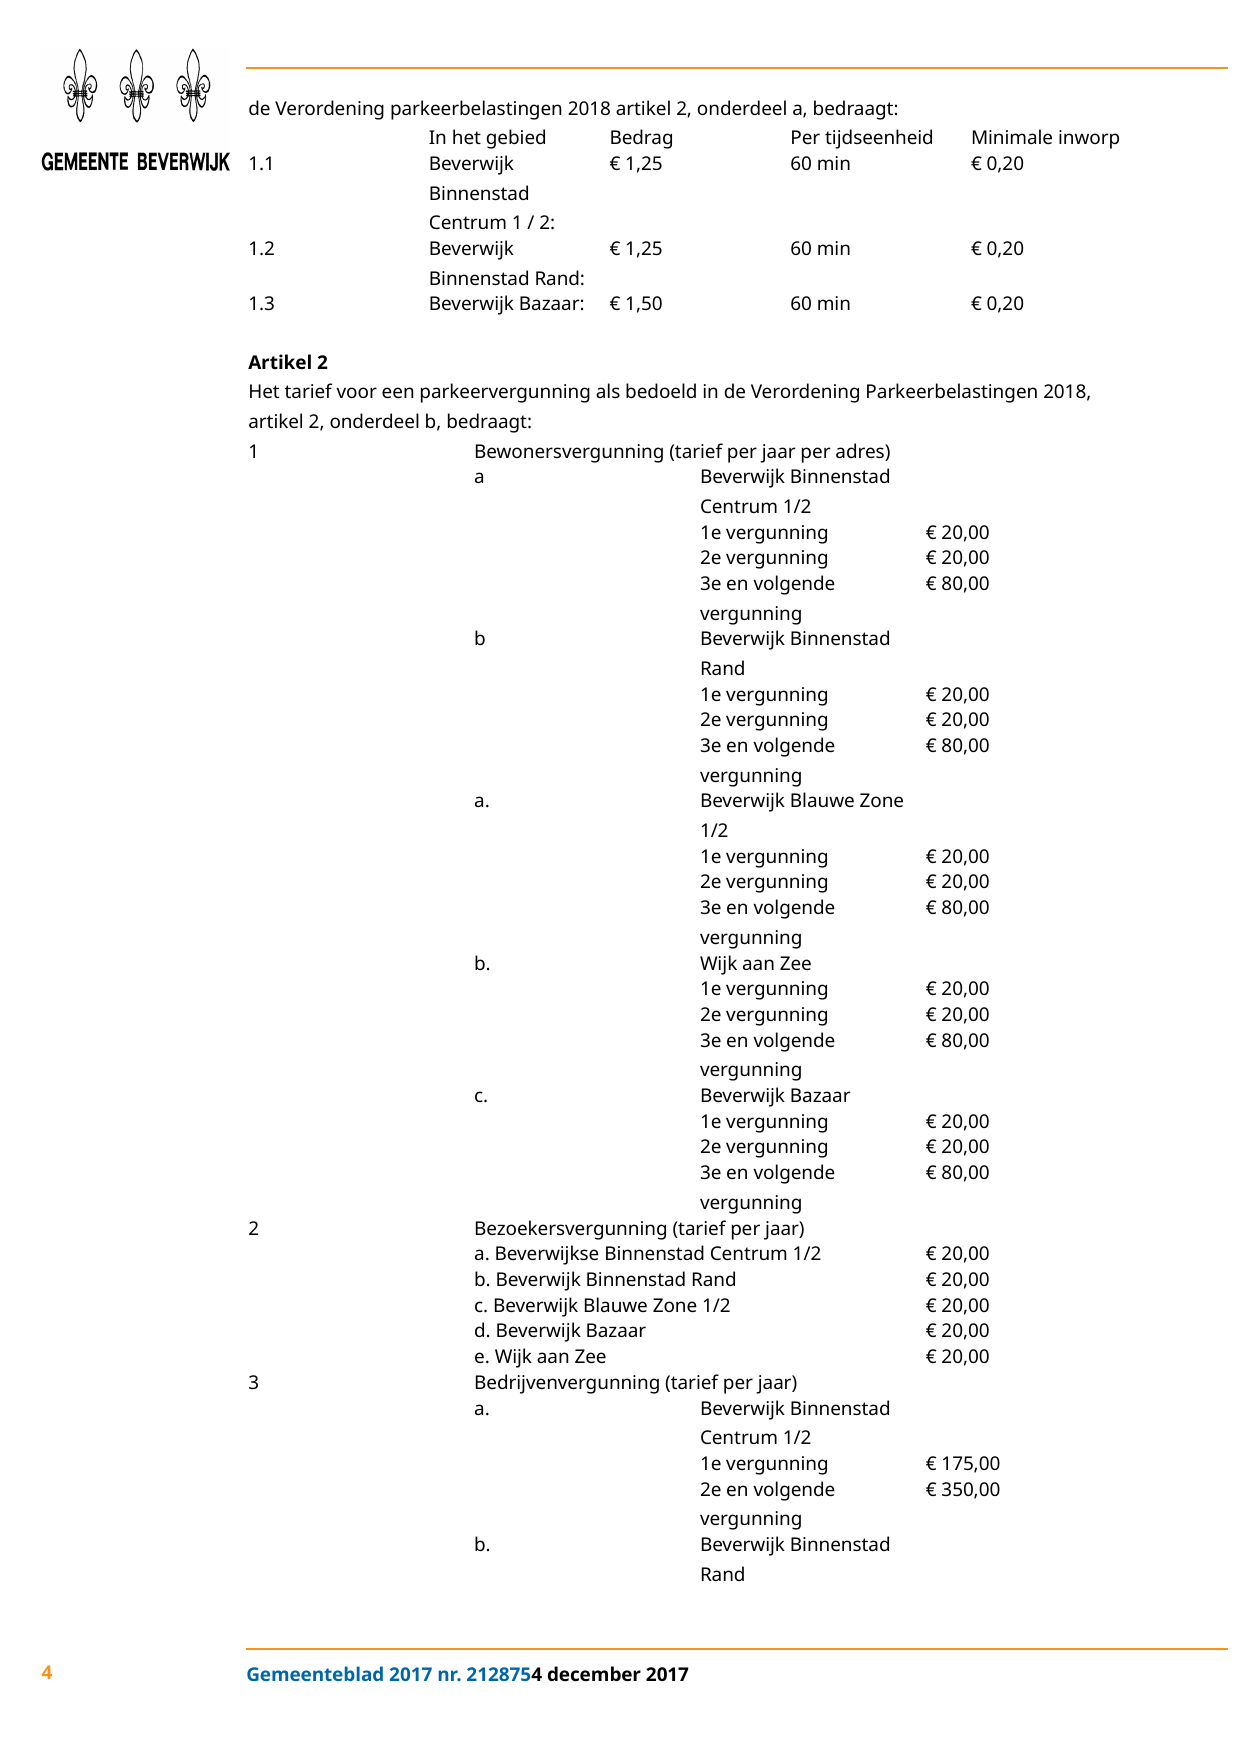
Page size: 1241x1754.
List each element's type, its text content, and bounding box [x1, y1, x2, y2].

table_cell 3 [248, 1369, 474, 1395]
table_cell 3e en volgende vergunning [700, 1027, 926, 1082]
table_cell € 20,00 [926, 1001, 1152, 1027]
table_cell [474, 843, 700, 869]
table_header Bewonersvergunning (tarief per jaar per adres) [474, 438, 926, 463]
table_cell [248, 519, 474, 544]
table_cell [926, 1531, 1152, 1587]
table_cell c. [474, 1082, 700, 1108]
table_cell 1.3 [248, 290, 429, 316]
table_cell [474, 869, 700, 894]
table_cell 1e vergunning [700, 1450, 926, 1476]
table_cell [474, 1160, 700, 1215]
table_cell [248, 1395, 474, 1450]
table_cell c. Beverwijk Blauwe Zone 1/2 [474, 1292, 926, 1318]
table_cell € 20,00 [926, 1266, 1152, 1292]
table_cell [474, 895, 700, 950]
table_cell [926, 464, 1152, 519]
table_cell Beverwijk Binnenstad Rand [700, 626, 926, 681]
table_cell € 0,20 [971, 290, 1152, 316]
table_cell € 0,20 [971, 150, 1152, 235]
table_cell 2e vergunning [700, 1001, 926, 1027]
table_cell 3e en volgende vergunning [700, 733, 926, 788]
table_cell 2e vergunning [700, 869, 926, 894]
table_cell [474, 733, 700, 788]
table_cell a. [474, 1395, 700, 1450]
table_cell Beverwijk Binnenstad Centrum 1/2 [700, 1395, 926, 1450]
table_cell € 1,50 [609, 290, 790, 316]
table_cell € 1,25 [609, 150, 790, 235]
table_cell [248, 1001, 474, 1027]
table_cell [248, 733, 474, 788]
table_cell [248, 1241, 474, 1266]
table_cell b. [474, 1531, 700, 1587]
table_cell € 80,00 [926, 570, 1152, 626]
table_cell € 20,00 [926, 843, 1152, 869]
table_header Minimale inworp [971, 125, 1152, 150]
table_cell 60 min [790, 150, 971, 235]
table_cell [248, 681, 474, 707]
table_cell 2e vergunning [700, 707, 926, 732]
table_cell [474, 545, 700, 570]
table_cell b. Beverwijk Binnenstad Rand [474, 1266, 926, 1292]
table_cell 3e en volgende vergunning [700, 1160, 926, 1215]
table_cell € 1,25 [609, 235, 790, 290]
picture [41, 47, 231, 172]
table_cell 1e vergunning [700, 519, 926, 544]
table_cell [248, 464, 474, 519]
table_cell Beverwijk Binnenstad Centrum 1/2 [700, 464, 926, 519]
table_cell € 20,00 [926, 1241, 1152, 1266]
table_cell Wijk aan Zee [700, 950, 926, 976]
table_cell [474, 519, 700, 544]
table_cell [474, 1476, 700, 1531]
table_header [248, 125, 429, 150]
table_cell [474, 570, 700, 626]
table_cell 1.2 [248, 235, 429, 290]
table_cell 1e vergunning [700, 843, 926, 869]
table_cell € 20,00 [926, 976, 1152, 1001]
table_cell [474, 1027, 700, 1082]
table_cell [926, 1369, 1152, 1395]
table_cell b [474, 626, 700, 681]
table_cell a [474, 464, 700, 519]
table_cell € 20,00 [926, 707, 1152, 732]
text de Verordening parkeerbelastingen 2018 artikel 2, onderdeel a, bedraagt: [248, 95, 1152, 121]
table_cell 60 min [790, 235, 971, 290]
table_cell 2 [248, 1215, 474, 1241]
table_cell € 20,00 [926, 1134, 1152, 1159]
table_cell [248, 869, 474, 894]
table_cell 1e vergunning [700, 976, 926, 1001]
table_cell [926, 1395, 1152, 1450]
table_cell [248, 1160, 474, 1215]
table_cell [248, 1134, 474, 1159]
table_cell [248, 1450, 474, 1476]
table_cell Beverwijk Binnenstad Rand [700, 1531, 926, 1587]
table_cell [248, 976, 474, 1001]
table_cell 3e en volgende vergunning [700, 570, 926, 626]
table_cell d. Beverwijk Bazaar [474, 1318, 926, 1343]
table_header [926, 438, 1152, 463]
table_cell € 20,00 [926, 869, 1152, 894]
table_header Per tijdseenheid [790, 125, 971, 150]
table_cell € 175,00 [926, 1450, 1152, 1476]
table_cell [926, 626, 1152, 681]
table_cell [926, 1082, 1152, 1108]
table_cell € 80,00 [926, 1027, 1152, 1082]
table_cell [248, 1531, 474, 1587]
table_cell [474, 1134, 700, 1159]
table_cell a. Beverwijkse Binnenstad Centrum 1/2 [474, 1241, 926, 1266]
table_cell [474, 1001, 700, 1027]
table_cell 60 min [790, 290, 971, 316]
table_cell € 350,00 [926, 1476, 1152, 1531]
table_cell 1e vergunning [700, 681, 926, 707]
table_cell 2e en volgende vergunning [700, 1476, 926, 1531]
text Het tarief voor een parkeervergunning als bedoeld in de Verordening Parkeerbelastingen 2018, artikel 2, onderdeel b, bedraagt: [248, 378, 1152, 434]
table_cell € 20,00 [926, 1318, 1152, 1343]
table_cell [926, 950, 1152, 976]
table_cell [474, 976, 700, 1001]
table_cell [248, 626, 474, 681]
table_cell € 80,00 [926, 895, 1152, 950]
table_cell [248, 570, 474, 626]
table_cell € 20,00 [926, 1108, 1152, 1134]
table_cell € 20,00 [926, 681, 1152, 707]
table_cell [474, 707, 700, 732]
table_cell Beverwijk Binnenstad Centrum 1 / 2: [429, 150, 609, 235]
table_cell € 20,00 [926, 1292, 1152, 1318]
table_header Bedrag [609, 125, 790, 150]
table_cell € 0,20 [971, 235, 1152, 290]
table_cell [248, 1027, 474, 1082]
table_cell € 20,00 [926, 545, 1152, 570]
table_cell € 20,00 [926, 1344, 1152, 1369]
table_cell [248, 788, 474, 843]
table_cell [248, 1108, 474, 1134]
table_cell Bezoekersvergunning (tarief per jaar) [474, 1215, 926, 1241]
table_cell [926, 1215, 1152, 1241]
table_cell [248, 707, 474, 732]
table_cell 1.1 [248, 150, 429, 235]
table_cell € 20,00 [926, 519, 1152, 544]
table_cell Beverwijk Bazaar: [429, 290, 609, 316]
table_cell [474, 681, 700, 707]
table_cell 3e en volgende vergunning [700, 895, 926, 950]
table_cell Bedrijvenvergunning (tarief per jaar) [474, 1369, 926, 1395]
table_cell [474, 1108, 700, 1134]
table_cell [248, 1082, 474, 1108]
table_cell 1e vergunning [700, 1108, 926, 1134]
table_cell 2e vergunning [700, 545, 926, 570]
table_cell [474, 1450, 700, 1476]
table_cell a. [474, 788, 700, 843]
table_cell Beverwijk Binnenstad Rand: [429, 235, 609, 290]
table_cell [248, 843, 474, 869]
table_cell [248, 1344, 474, 1369]
table_cell € 80,00 [926, 1160, 1152, 1215]
table_cell [248, 1292, 474, 1318]
table_cell 2e vergunning [700, 1134, 926, 1159]
table_cell [248, 545, 474, 570]
table_cell [248, 1266, 474, 1292]
table_header In het gebied [429, 125, 609, 150]
table_header 1 [248, 438, 474, 463]
table_cell [248, 895, 474, 950]
table_cell [248, 950, 474, 976]
table_cell [248, 1476, 474, 1531]
table_cell e. Wijk aan Zee [474, 1344, 926, 1369]
table_cell Beverwijk Bazaar [700, 1082, 926, 1108]
table_cell [926, 788, 1152, 843]
table_cell [248, 1318, 474, 1343]
table_cell b. [474, 950, 700, 976]
table_cell Beverwijk Blauwe Zone 1/2 [700, 788, 926, 843]
table_cell € 80,00 [926, 733, 1152, 788]
text Artikel 2 [248, 349, 1152, 375]
